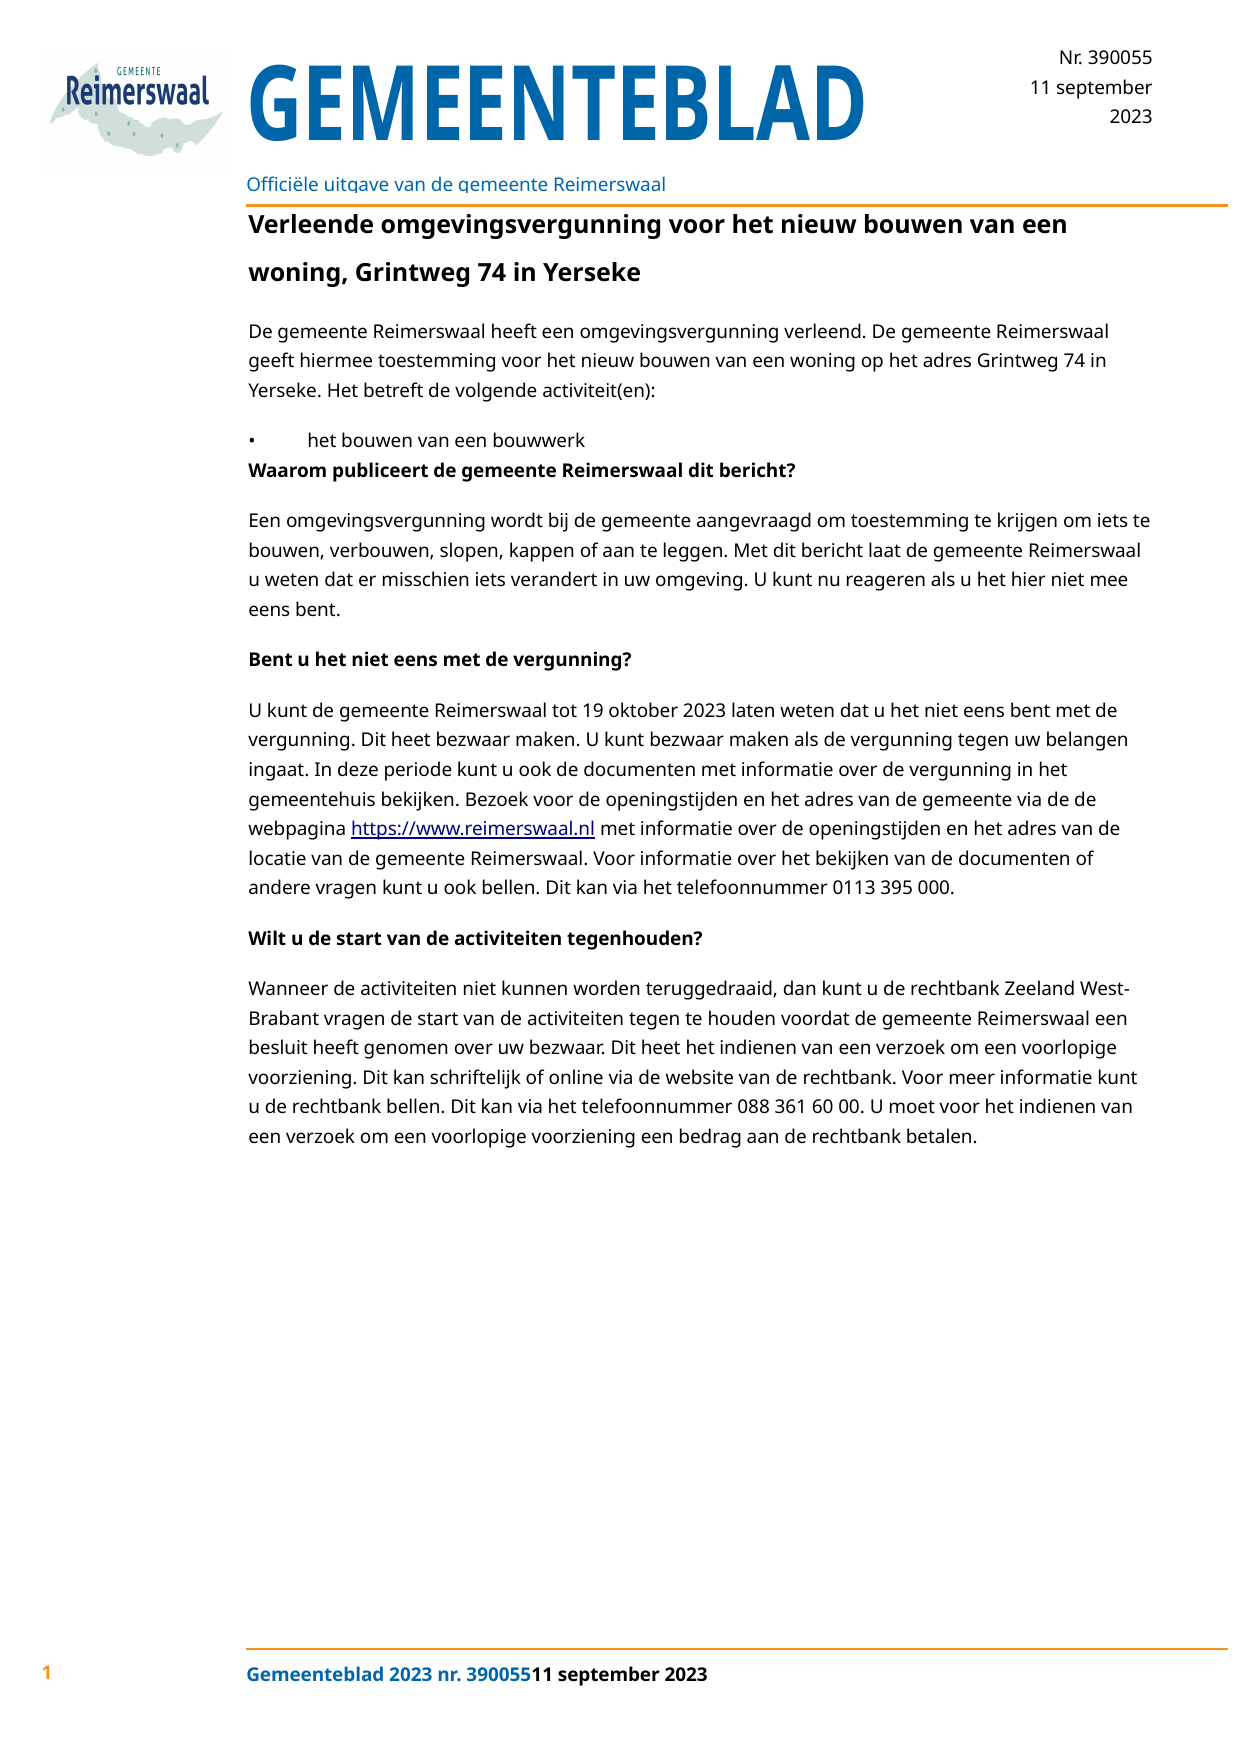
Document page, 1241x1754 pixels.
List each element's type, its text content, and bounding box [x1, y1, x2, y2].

list het bouwen van een bouwwerk [248, 427, 1152, 453]
text Wilt u de start van de activiteiten tegenhouden? [248, 925, 1152, 951]
text Waarom publiceert de gemeente Reimerswaal dit bericht? [248, 457, 1152, 483]
picture [41, 47, 231, 172]
text De gemeente Reimerswaal heeft een omgevingsvergunning verleend. De gemeente Reimerswaal geeft hiermee toestemming voor het nieuw bouwen van een woning op het adres Grintweg 74 in Yerseke. Het betreft de volgende activiteit(en): [248, 318, 1152, 403]
text Een omgevingsvergunning wordt bij de gemeente aangevraagd om toestemming te krijgen om iets te bouwen, verbouwen, slopen, kappen of aan te leggen. Met dit bericht laat de gemeente Reimerswaal u weten dat er misschien iets verandert in uw omgeving. U kunt nu reageren als u het hier niet mee eens bent. [248, 507, 1152, 622]
text Wanneer de activiteiten niet kunnen worden teruggedraaid, dan kunt u de rechtbank Zeeland West-Brabant vragen de start van de activiteiten tegen te houden voordat de gemeente Reimerswaal een besluit heeft genomen over uw bezwaar. Dit heet het indienen van een verzoek om een voorlopige voorziening. Dit kan schriftelijk of online via de website van de rechtbank. Voor meer informatie kunt u de rechtbank bellen. Dit kan via het telefoonnummer 088 361 60 00. U moet voor het indienen van een verzoek om een voorlopige voorziening een bedrag aan de rechtbank betalen. [248, 975, 1152, 1149]
text U kunt de gemeente Reimerswaal tot 19 oktober 2023 laten weten dat u het niet eens bent met de vergunning. Dit heet bezwaar maken. U kunt bezwaar maken als de vergunning tegen uw belangen ingaat. In deze periode kunt u ook de documenten met informatie over de vergunning in het gemeentehuis bekijken. Bezoek voor de openingstijden en het adres van de gemeente via de de webpagina https://www.reimerswaal.nl met informatie over de openingstijden en het adres van de locatie van de gemeente Reimerswaal. Voor informatie over het bekijken van de documenten of andere vragen kunt u ook bellen. Dit kan via het telefoonnummer 0113 395 000. [248, 697, 1152, 900]
text Bent u het niet eens met de vergunning? [248, 647, 1152, 672]
text Verleende omgevingsvergunning voor het nieuw bouwen van een woning, Grintweg 74 in Yerseke [248, 207, 1152, 288]
